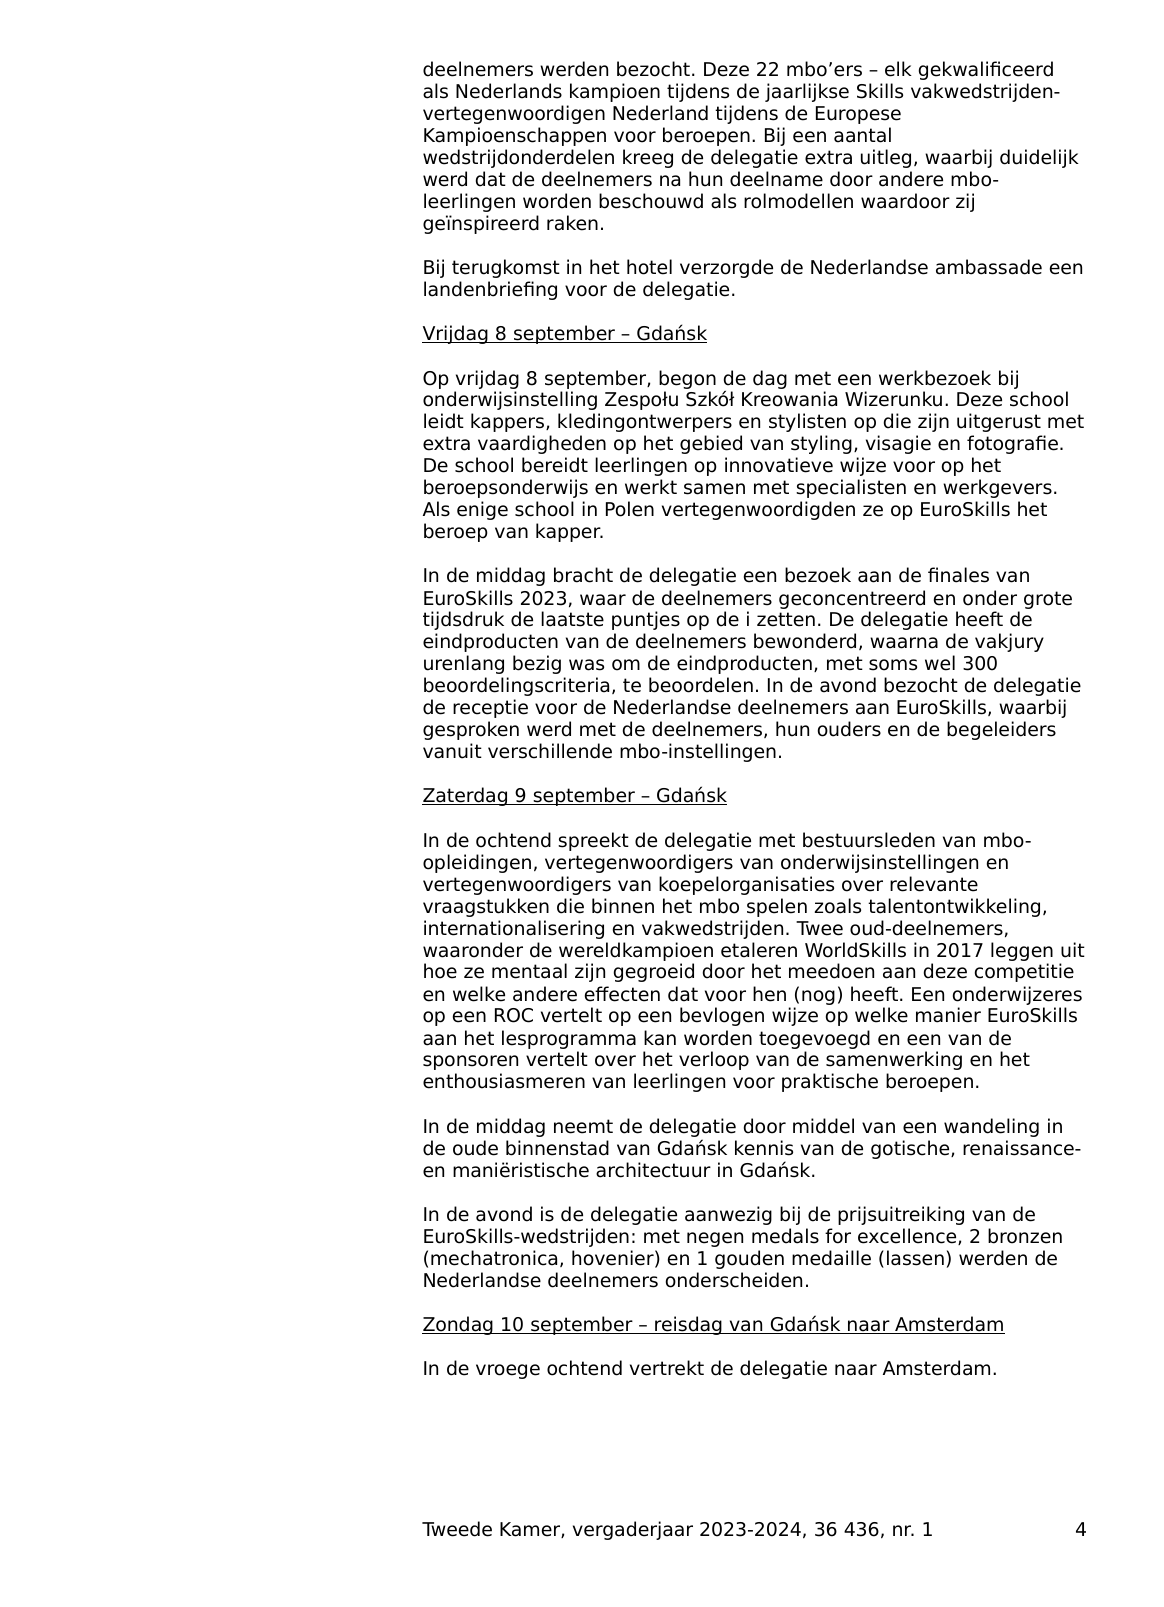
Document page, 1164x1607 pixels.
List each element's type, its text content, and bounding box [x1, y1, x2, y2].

text In de middag neemt de delegatie door middel van een wandeling in de oude binnenstad van Gdańsk kennis van de gotische, renaissance- en maniëristische architectuur in Gdańsk. [422, 1116, 1087, 1181]
text In de avond is de delegatie aanwezig bij de prijsuitreiking van de EuroSkills-wedstrijden: met negen medals for excellence, 2 bronzen (mechatronica, hovenier) en 1 gouden medaille (lassen) werden de Nederlandse deelnemers onderscheiden. [422, 1204, 1087, 1292]
text Bij terugkomst in het hotel verzorgde de Nederlandse ambassade een landenbriefing voor de delegatie. [422, 257, 1087, 301]
subtitle Zondag 10 september – reisdag van Gdańsk naar Amsterdam [422, 1314, 1087, 1336]
text In de ochtend spreekt de delegatie met bestuursleden van mbo-opleidingen, vertegenwoordigers van onderwijsinstellingen en vertegenwoordigers van koepelorganisaties over relevante vraagstukken die binnen het mbo spelen zoals talentontwikkeling, internationalisering en vakwedstrijden. Twee oud-deelnemers, waaronder de wereldkampioen etaleren WorldSkills in 2017 leggen uit hoe ze mentaal zijn gegroeid door het meedoen aan deze competitie en welke andere effecten dat voor hen (nog) heeft. Een onderwijzeres op een ROC vertelt op een bevlogen wijze op welke manier EuroSkills aan het lesprogramma kan worden toegevoegd en een van de sponsoren vertelt over het verloop van de samenwerking en het enthousiasmeren van leerlingen voor praktische beroepen. [422, 829, 1087, 1093]
text Op vrijdag 8 september, begon de dag met een werkbezoek bij onderwijsinstelling Zespołu Szkół Kreowania Wizerunku. Deze school leidt kappers, kledingontwerpers en stylisten op die zijn uitgerust met extra vaardigheden op het gebied van styling, visagie en fotografie. De school bereidt leerlingen op innovatieve wijze voor op het beroepsonderwijs en werkt samen met specialisten en werkgevers. Als enige school in Polen vertegenwoordigden ze op EuroSkills het beroep van kapper. [422, 367, 1087, 543]
subtitle Zaterdag 9 september – Gdańsk [422, 785, 1087, 807]
text Kampioenschappen voor beroepen. Bij een aantal wedstrijdonderdelen kreeg de delegatie extra uitleg, waarbij duidelijk werd dat de deelnemers na hun deelname door andere mbo-leerlingen worden beschouwd als rolmodellen waardoor zij geïnspireerd raken. [422, 125, 1087, 235]
subtitle Vrijdag 8 september – Gdańsk [422, 323, 1087, 345]
text In de middag bracht de delegatie een bezoek aan de finales van EuroSkills 2023, waar de deelnemers geconcentreerd en onder grote tijdsdruk de laatste puntjes op de i zetten. De delegatie heeft de eindproducten van de deelnemers bewonderd, waarna de vakjury urenlang bezig was om de eindproducten, met soms wel 300 beoordelingscriteria, te beoordelen. In de avond bezocht de delegatie de receptie voor de Nederlandse deelnemers aan EuroSkills, waarbij gesproken werd met de deelnemers, hun ouders en de begeleiders vanuit verschillende mbo-instellingen. [422, 565, 1087, 763]
text deelnemers werden bezocht. Deze 22 mbo’ers – elk gekwalificeerd als Nederlands kampioen tijdens de jaarlijkse Skills vakwedstrijden- vertegenwoordigen Nederland tijdens de Europese [422, 59, 1087, 125]
text In de vroege ochtend vertrekt de delegatie naar Amsterdam. [422, 1358, 1087, 1380]
